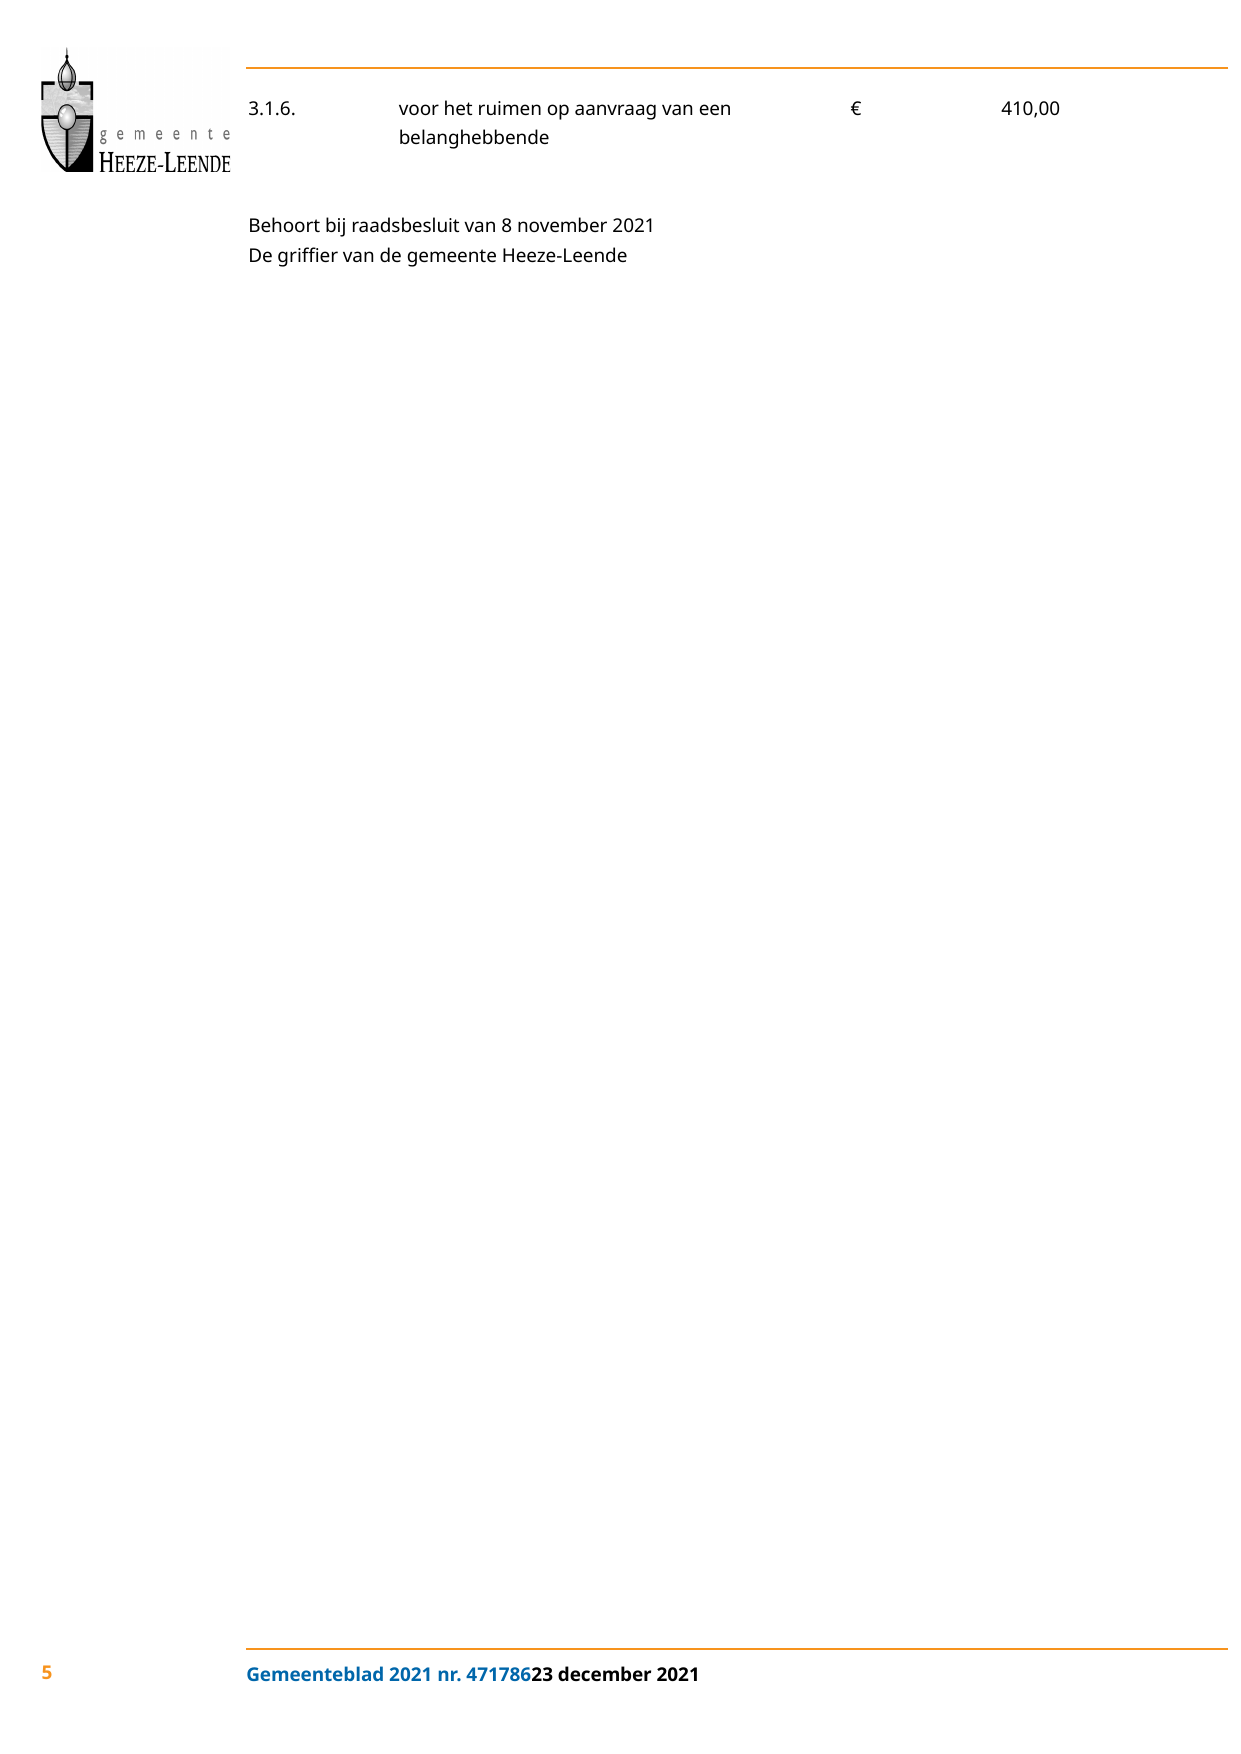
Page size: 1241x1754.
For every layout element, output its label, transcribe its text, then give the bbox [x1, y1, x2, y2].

table_cell 410,00 [1001, 95, 1152, 150]
table_cell 3.1.6. [248, 95, 398, 150]
picture [41, 47, 231, 172]
text Behoort bij raadsbesluit van 8 november 2021 [248, 212, 1152, 238]
text De griffier van de gemeente Heeze-Leende [248, 242, 1152, 268]
table_cell voor het ruimen op aanvraag van een belanghebbende [399, 95, 850, 150]
table_cell € [850, 95, 1001, 150]
